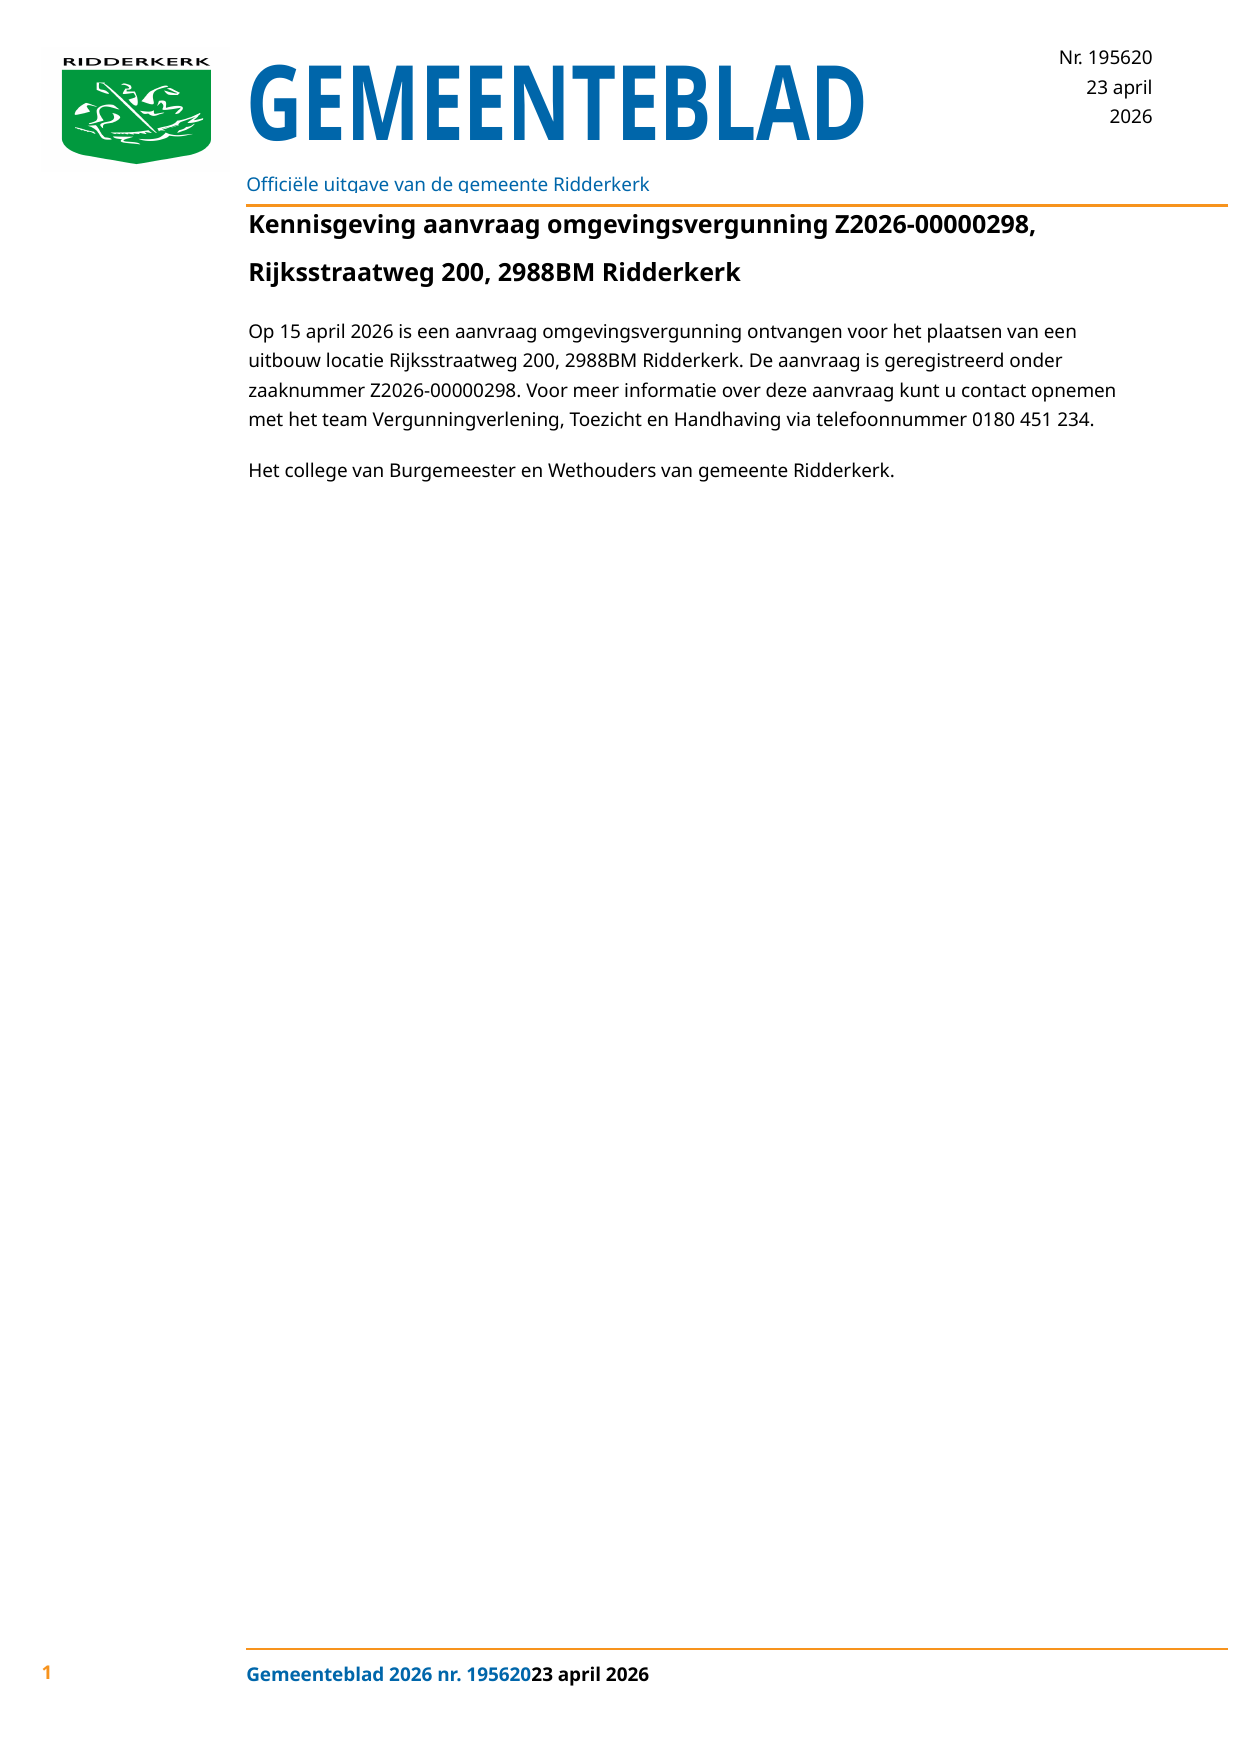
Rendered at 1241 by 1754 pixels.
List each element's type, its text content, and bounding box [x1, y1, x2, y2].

text Kennisgeving aanvraag omgevingsvergunning Z2026-00000298, Rijksstraatweg 200, 2988BM Ridderkerk [248, 207, 1152, 288]
text Op 15 april 2026 is een aanvraag omgevingsvergunning ontvangen voor het plaatsen van een uitbouw locatie Rijksstraatweg 200, 2988BM Ridderkerk. De aanvraag is geregistreerd onder zaaknummer Z2026-00000298. Voor meer informatie over deze aanvraag kunt u contact opnemen met het team Vergunningverlening, Toezicht en Handhaving via telefoonnummer 0180 451 234. [248, 318, 1152, 432]
text Het college van Burgemeester en Wethouders van gemeente Ridderkerk. [248, 457, 1152, 483]
picture [41, 47, 231, 172]
